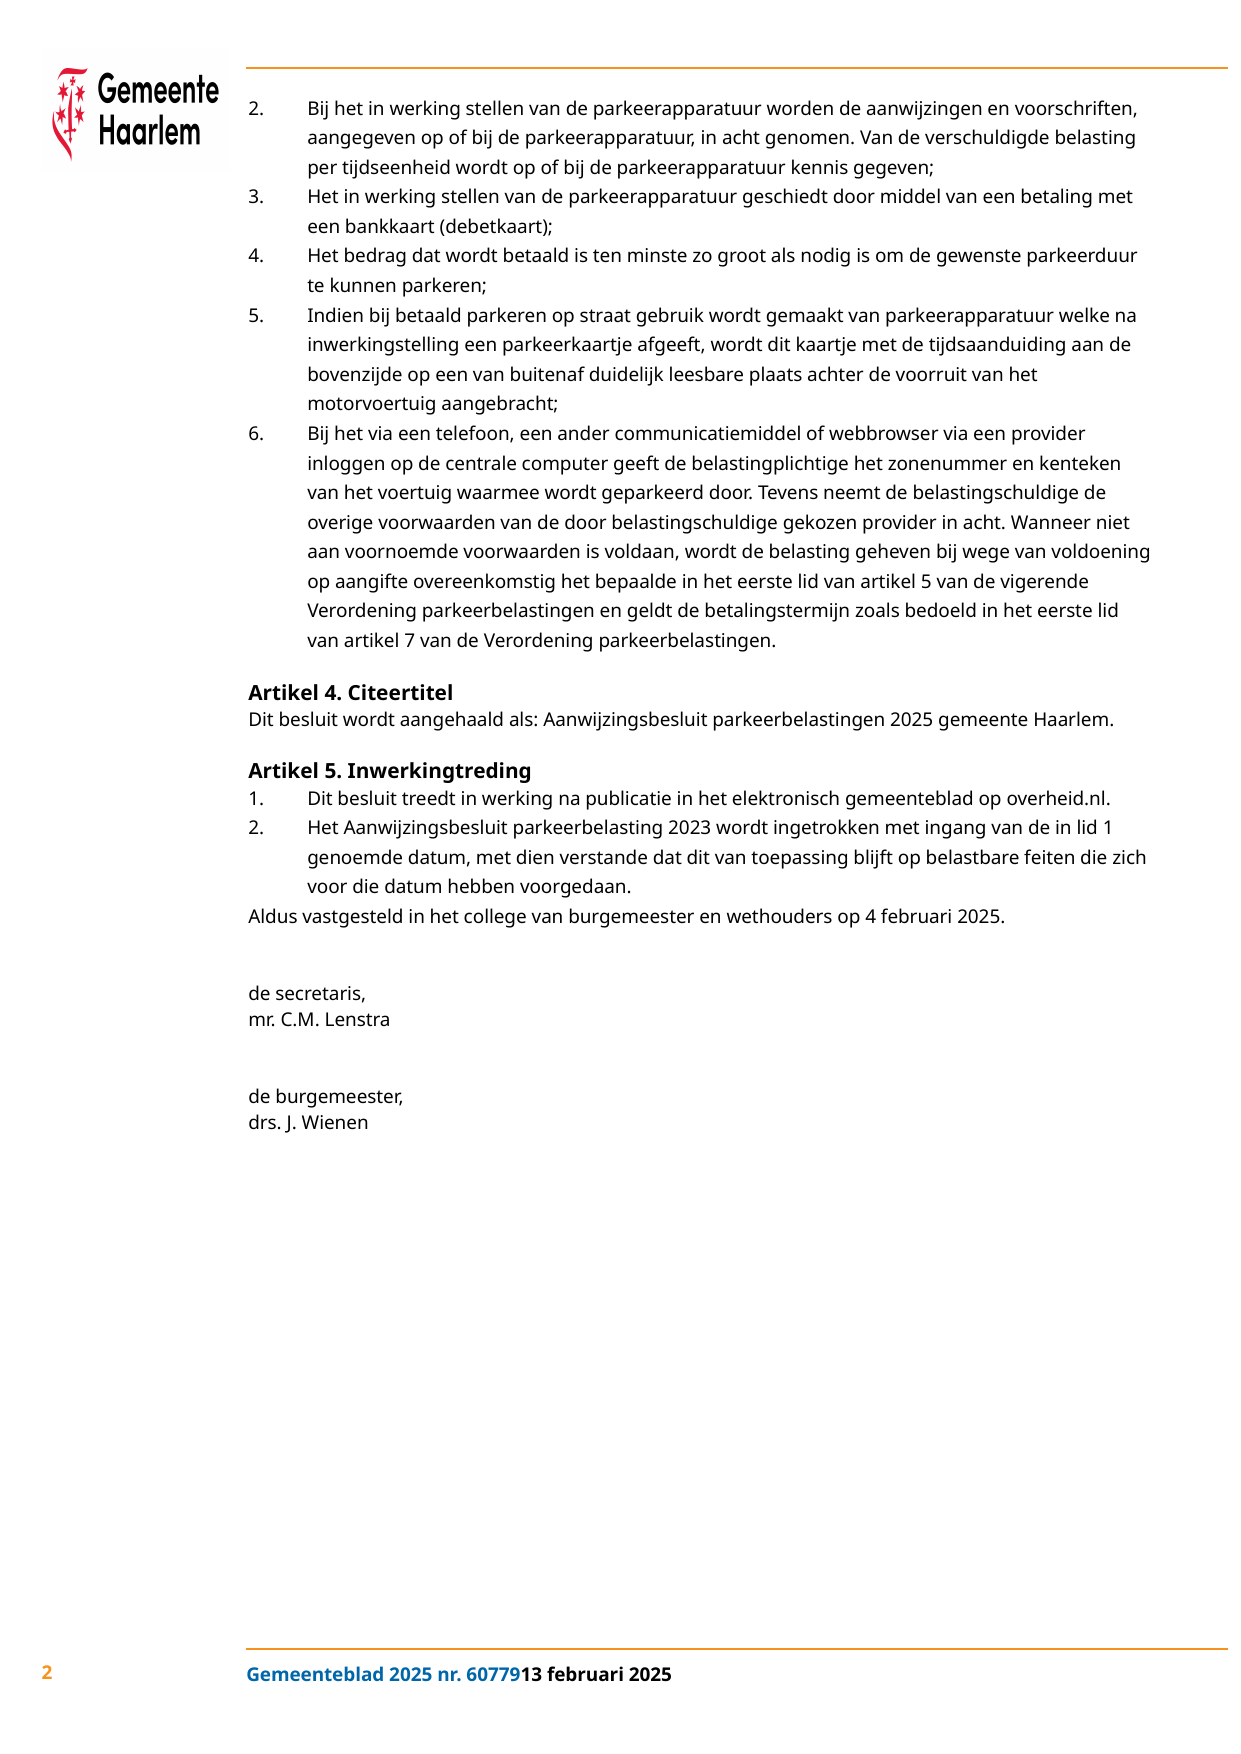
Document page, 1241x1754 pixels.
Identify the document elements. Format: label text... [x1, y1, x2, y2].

list Het in werking stellen van de parkeerapparatuur geschiedt door middel van een betaling met een bankkaart (debetkaart); [248, 183, 1152, 239]
text de secretaris, [248, 981, 1152, 1006]
text de burgemeester, [248, 1083, 1152, 1109]
list Indien bij betaald parkeren op straat gebruik wordt gemaakt van parkeerapparatuur welke na inwerkingstelling een parkeerkaartje afgeeft, wordt dit kaartje met de tijdsaanduiding aan de bovenzijde op een van buitenaf duidelijk leesbare plaats achter de voorruit van het motorvoertuig aangebracht; [248, 302, 1152, 416]
text Aldus vastgesteld in het college van burgemeester en wethouders op 4 februari 2025. [248, 903, 1152, 929]
text mr. C.M. Lenstra [248, 1006, 1152, 1032]
picture [41, 47, 231, 172]
text Dit besluit wordt aangehaald als: Aanwijzingsbesluit parkeerbelastingen 2025 gemeente Haarlem. [248, 706, 1152, 732]
list Bij het in werking stellen van de parkeerapparatuur worden de aanwijzingen en voorschriften, aangegeven op of bij de parkeerapparatuur, in acht genomen. Van de verschuldigde belasting per tijdseenheid wordt op of bij de parkeerapparatuur kennis gegeven; [248, 95, 1152, 180]
list Het bedrag dat wordt betaald is ten minste zo groot als nodig is om de gewenste parkeerduur te kunnen parkeren; [248, 243, 1152, 298]
text Artikel 5. Inwerkingtreding [248, 757, 1152, 785]
text drs. J. Wienen [248, 1109, 1152, 1135]
list Bij het via een telefoon, een ander communicatiemiddel of webbrowser via een provider inloggen op de centrale computer geeft de belastingplichtige het zonenummer en kenteken van het voertuig waarmee wordt geparkeerd door. Tevens neemt de belastingschuldige de overige voorwaarden van de door belastingschuldige gekozen provider in acht. Wanneer niet aan voornoemde voorwaarden is voldaan, wordt de belasting geheven bij wege van voldoening op aangifte overeenkomstig het bepaalde in het eerste lid van artikel 5 van de vigerende Verordening parkeerbelastingen en geldt de betalingstermijn zoals bedoeld in het eerste lid van artikel 7 van de Verordening parkeerbelastingen. [248, 420, 1152, 653]
list Dit besluit treedt in werking na publicatie in het elektronisch gemeenteblad op overheid.nl. [248, 785, 1152, 811]
text Artikel 4. Citeertitel [248, 678, 1152, 706]
list Het Aanwijzingsbesluit parkeerbelasting 2023 wordt ingetrokken met ingang van de in lid 1 genoemde datum, met dien verstande dat dit van toepassing blijft op belastbare feiten die zich voor die datum hebben voorgedaan. [248, 814, 1152, 899]
